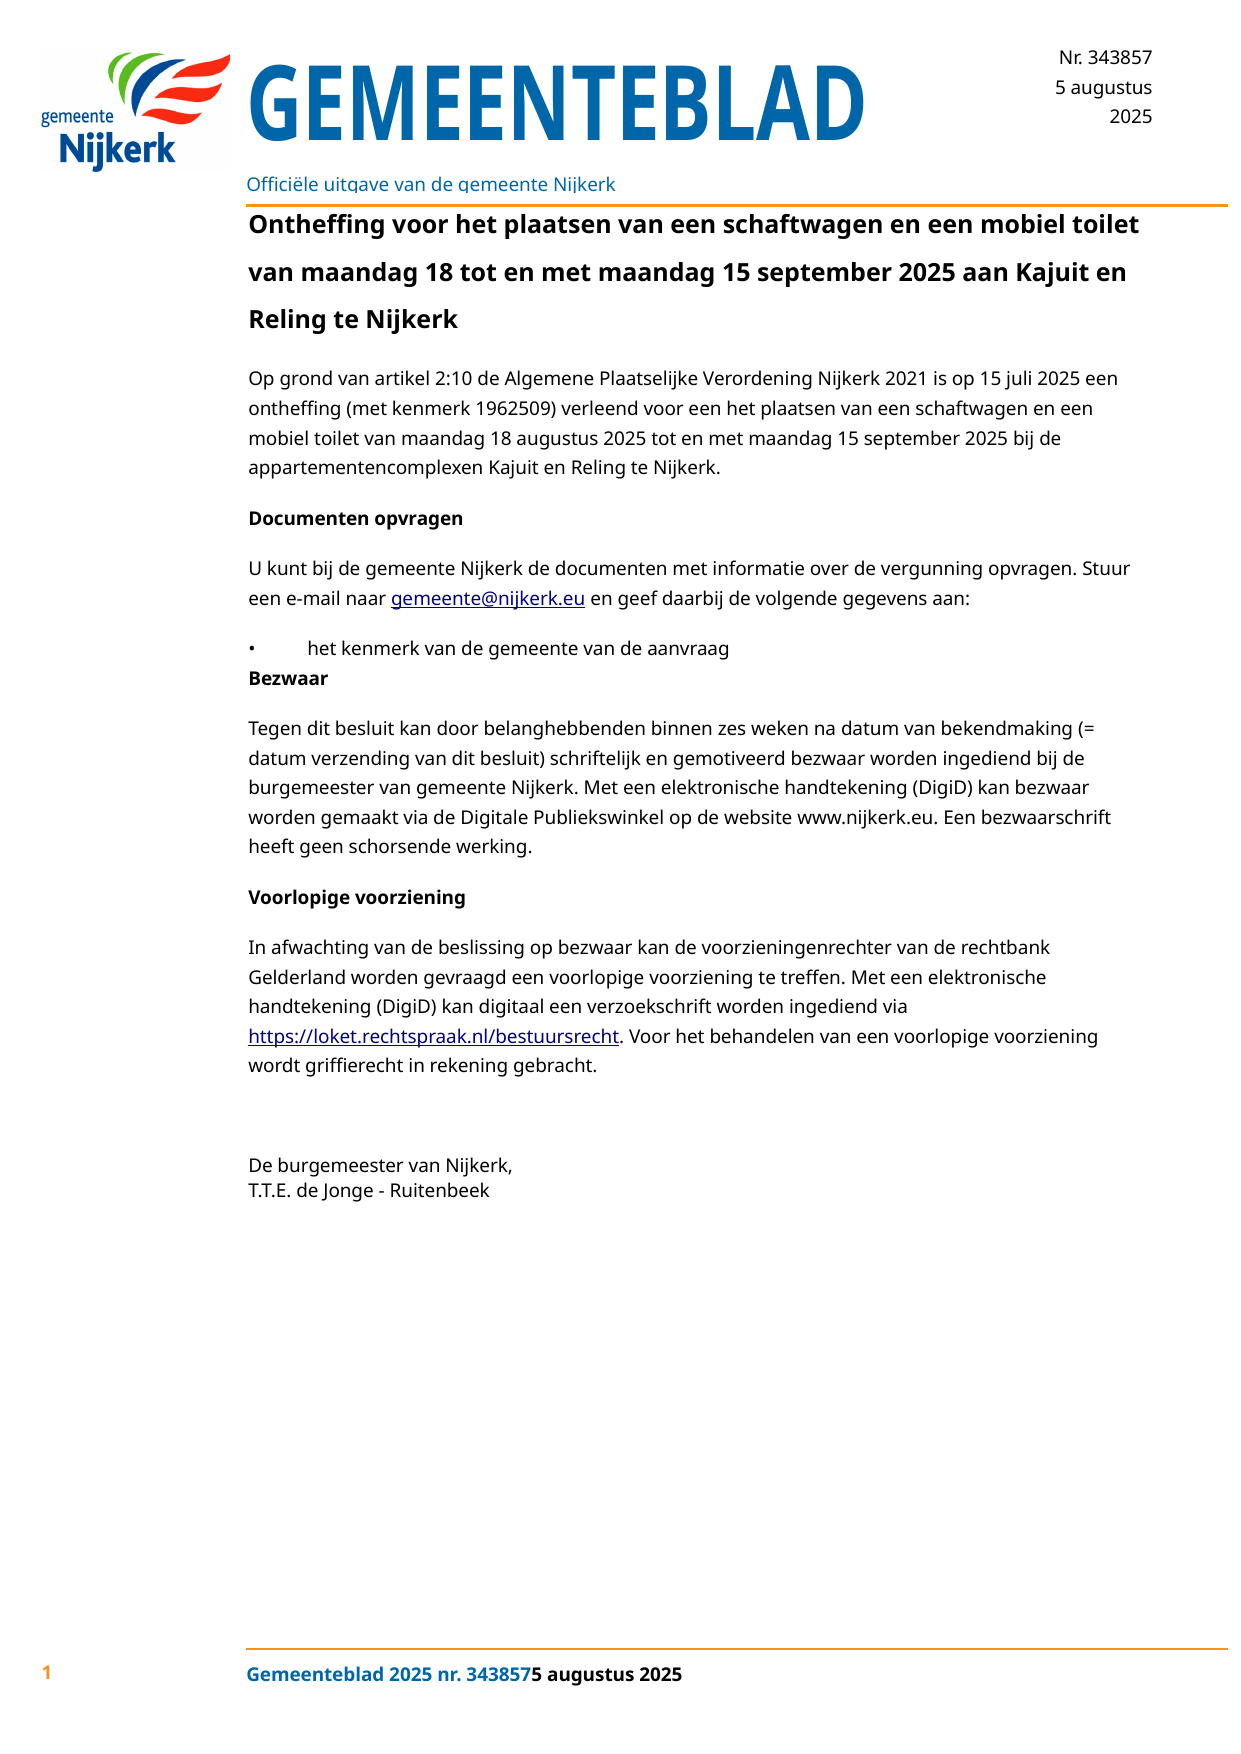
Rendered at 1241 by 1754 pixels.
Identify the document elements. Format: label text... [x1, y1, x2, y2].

text Ontheffing voor het plaatsen van een schaftwagen en een mobiel toilet van maandag 18 tot en met maandag 15 september 2025 aan Kajuit en Reling te Nijkerk [248, 207, 1152, 336]
text De burgemeester van Nijkerk, [248, 1152, 1152, 1178]
picture [41, 47, 231, 172]
text Tegen dit besluit kan door belanghebbenden binnen zes weken na datum van bekendmaking (= datum verzending van dit besluit) schriftelijk en gemotiveerd bezwaar worden ingediend bij de burgemeester van gemeente Nijkerk. Met een elektronische handtekening (DigiD) kan bezwaar worden gemaakt via de Digitale Publiekswinkel op de website www.nijkerk.eu. Een bezwaarschrift heeft geen schorsende werking. [248, 715, 1152, 859]
text Documenten opvragen [248, 505, 1152, 530]
text In afwachting van de beslissing op bezwaar kan de voorzieningenrechter van de rechtbank Gelderland worden gevraagd een voorlopige voorziening te treffen. Met een elektronische handtekening (DigiD) kan digitaal een verzoekschrift worden ingediend via https://loket.rechtspraak.nl/bestuursrecht. Voor het behandelen van een voorlopige voorziening wordt griffierecht in rekening gebracht. [248, 934, 1152, 1078]
text Bezwaar [248, 665, 1152, 690]
text U kunt bij de gemeente Nijkerk de documenten met informatie over de vergunning opvragen. Stuur een e-mail naar gemeente@nijkerk.eu en geef daarbij de volgende gegevens aan: [248, 555, 1152, 610]
text Voorlopige voorziening [248, 884, 1152, 909]
text Op grond van artikel 2:10 de Algemene Plaatselijke Verordening Nijkerk 2021 is op 15 juli 2025 een ontheffing (met kenmerk 1962509) verleend voor een het plaatsen van een schaftwagen en een mobiel toilet van maandag 18 augustus 2025 tot en met maandag 15 september 2025 bij de appartementencomplexen Kajuit en Reling te Nijkerk. [248, 366, 1152, 480]
list het kenmerk van de gemeente van de aanvraag [248, 635, 1152, 661]
text T.T.E. de Jonge - Ruitenbeek [248, 1178, 1152, 1203]
